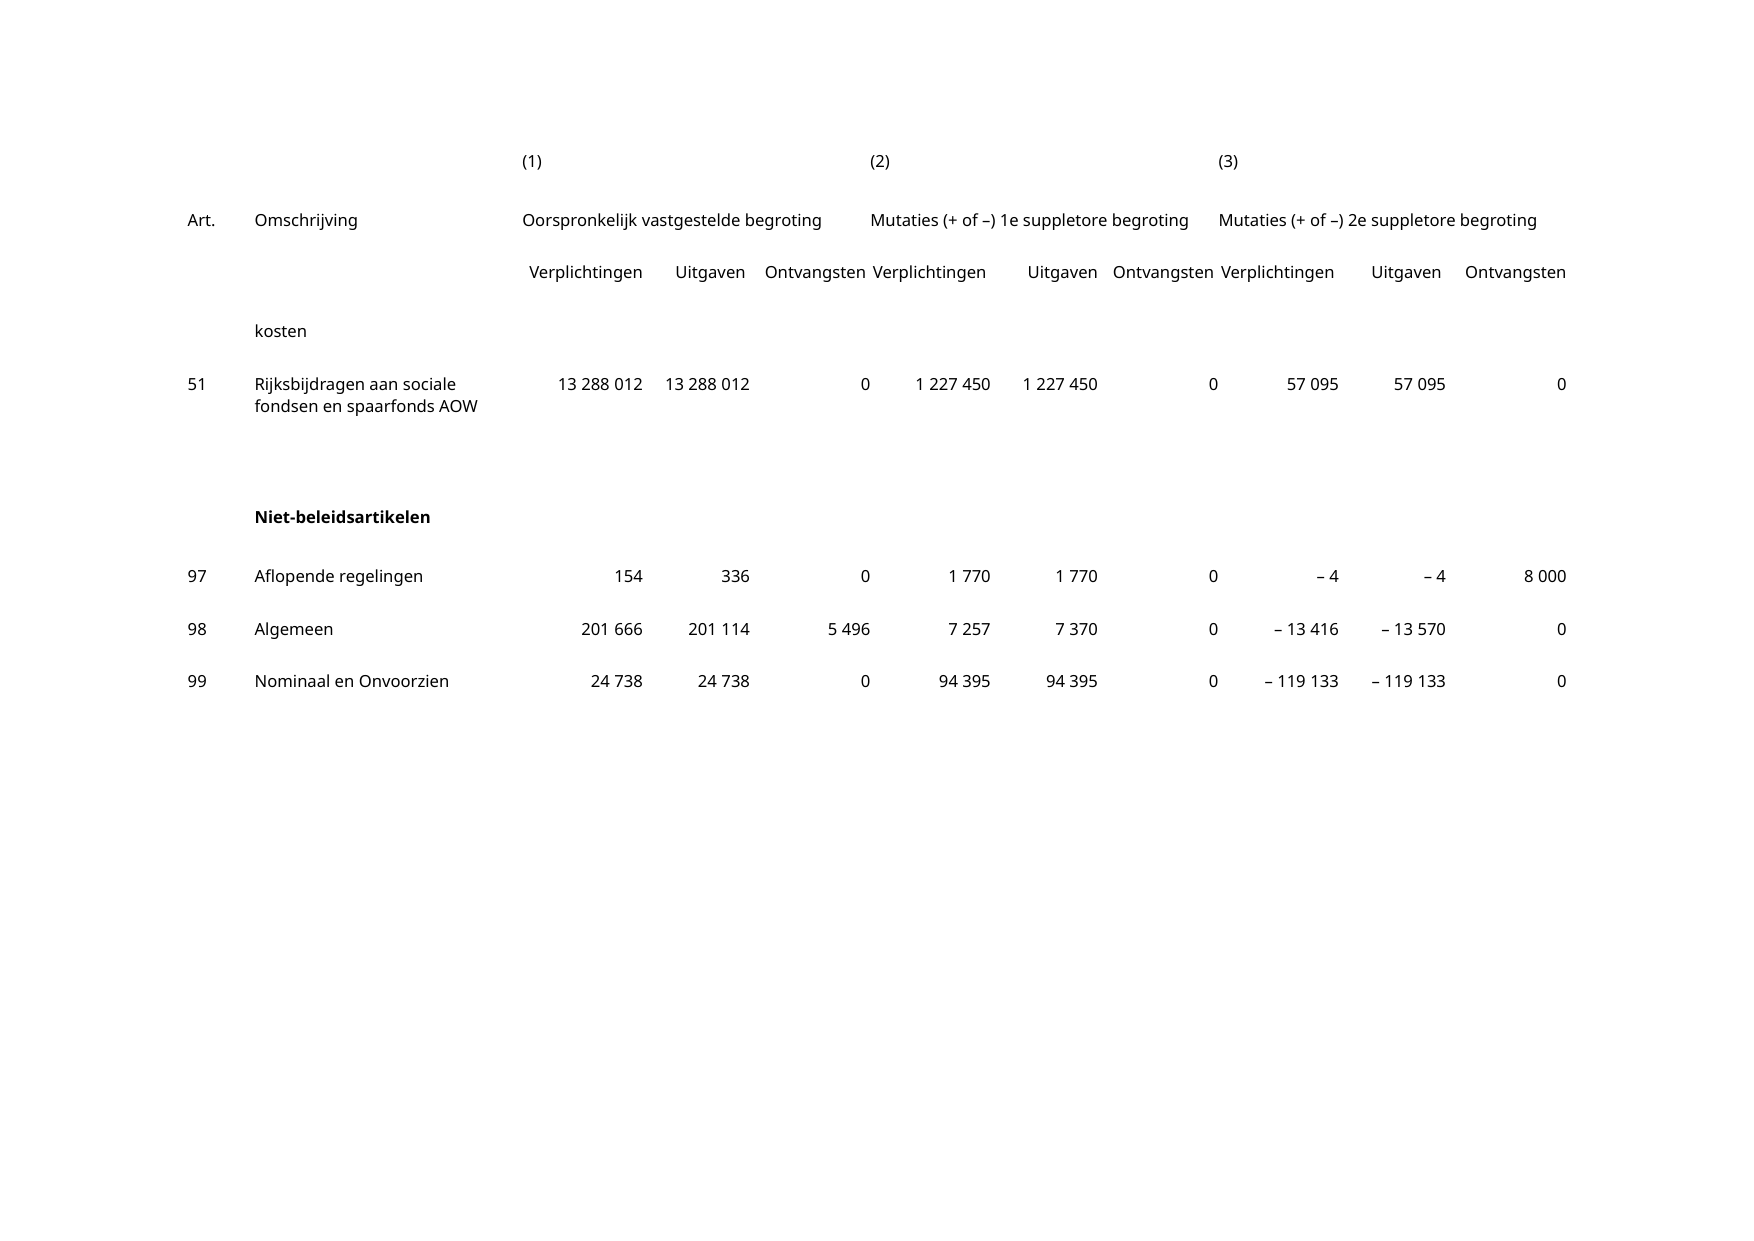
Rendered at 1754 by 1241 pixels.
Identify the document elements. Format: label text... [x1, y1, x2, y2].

table_cell [1098, 506, 1218, 564]
table_cell 1 770 [991, 565, 1098, 617]
table_cell – 119 133 [1218, 670, 1339, 723]
table_cell [643, 320, 750, 372]
table_header [254, 150, 522, 208]
table_cell [991, 448, 1098, 506]
table_cell [870, 506, 991, 564]
table_cell 5 496 [750, 617, 870, 670]
table_cell Uitgaven [1339, 261, 1446, 319]
table_cell [188, 506, 254, 564]
table_cell 1 227 450 [870, 372, 991, 448]
table_cell [643, 448, 750, 506]
table_cell [1339, 448, 1446, 506]
table_cell 0 [1446, 372, 1566, 448]
table_cell Nominaal en Onvoorzien [254, 670, 522, 723]
table_cell [750, 320, 870, 372]
table_cell Omschrijving [254, 209, 522, 261]
table_cell 13 288 012 [522, 372, 643, 448]
table_cell 8 000 [1446, 565, 1566, 617]
table_cell 154 [522, 565, 643, 617]
table_cell 0 [1446, 617, 1566, 670]
table_cell Verplichtingen [522, 261, 643, 319]
table_cell 201 114 [643, 617, 750, 670]
table_cell [870, 448, 991, 506]
table_cell [1218, 506, 1339, 564]
table_header (3) [1218, 150, 1566, 208]
table_cell 7 257 [870, 617, 991, 670]
table_cell [991, 506, 1098, 564]
table_cell 0 [750, 372, 870, 448]
table_cell – 13 570 [1339, 617, 1446, 670]
table_cell Aflopende regelingen [254, 565, 522, 617]
table_cell [522, 320, 643, 372]
table_cell – 119 133 [1339, 670, 1446, 723]
table_cell Uitgaven [991, 261, 1098, 319]
table_cell [1218, 320, 1339, 372]
table_cell 0 [1098, 565, 1218, 617]
table_cell [1446, 320, 1566, 372]
table_cell [1098, 320, 1218, 372]
table_cell 336 [643, 565, 750, 617]
table_cell [870, 320, 991, 372]
table_cell 57 095 [1218, 372, 1339, 448]
table_cell 24 738 [522, 670, 643, 723]
table_cell Uitgaven [643, 261, 750, 319]
table_cell – 4 [1218, 565, 1339, 617]
table_cell Mutaties (+ of –) 1e suppletore begroting [870, 209, 1218, 261]
table_cell 0 [1098, 670, 1218, 723]
table_cell Oorspronkelijk vastgestelde begroting [522, 209, 870, 261]
table_cell [750, 448, 870, 506]
table_cell 99 [188, 670, 254, 723]
table_cell – 4 [1339, 565, 1446, 617]
table_cell [188, 261, 254, 319]
table_cell 1 770 [870, 565, 991, 617]
table_header (1) [522, 150, 870, 208]
table_cell 13 288 012 [643, 372, 750, 448]
table_cell [750, 506, 870, 564]
table_cell 94 395 [870, 670, 991, 723]
table_cell Verplichtingen [870, 261, 991, 319]
table_cell [254, 261, 522, 319]
table_cell 24 738 [643, 670, 750, 723]
table_cell 0 [1446, 670, 1566, 723]
table_cell 201 666 [522, 617, 643, 670]
table_cell [991, 320, 1098, 372]
table_cell 0 [1098, 372, 1218, 448]
table_cell Niet-beleidsartikelen [254, 506, 522, 564]
table_cell 0 [1098, 617, 1218, 670]
table_cell Mutaties (+ of –) 2e suppletore begroting [1218, 209, 1566, 261]
table_cell [254, 448, 522, 506]
table_cell [1446, 448, 1566, 506]
table_cell [1098, 448, 1218, 506]
table_cell 57 095 [1339, 372, 1446, 448]
table_cell 1 227 450 [991, 372, 1098, 448]
table_cell Algemeen [254, 617, 522, 670]
table_cell [522, 448, 643, 506]
table_header (2) [870, 150, 1218, 208]
table_cell 7 370 [991, 617, 1098, 670]
table_cell [1339, 506, 1446, 564]
table_cell [188, 448, 254, 506]
table_cell 97 [188, 565, 254, 617]
table_cell [188, 320, 254, 372]
table_cell Ontvangsten [1098, 261, 1218, 319]
table_cell 0 [750, 670, 870, 723]
table_cell Art. [188, 209, 254, 261]
table_cell 51 [188, 372, 254, 448]
table_cell 94 395 [991, 670, 1098, 723]
table_cell [1218, 448, 1339, 506]
table_cell kosten [254, 320, 522, 372]
table_cell Verplichtingen [1218, 261, 1339, 319]
table_cell [1339, 320, 1446, 372]
table_cell Ontvangsten [750, 261, 870, 319]
table_cell Ontvangsten [1446, 261, 1566, 319]
table_cell [1446, 506, 1566, 564]
table_cell 0 [750, 565, 870, 617]
table_cell – 13 416 [1218, 617, 1339, 670]
table_header [188, 150, 254, 208]
table_cell Rijksbijdragen aan sociale fondsen en spaarfonds AOW [254, 372, 522, 448]
table_cell [522, 506, 643, 564]
table_cell 98 [188, 617, 254, 670]
table_cell [643, 506, 750, 564]
